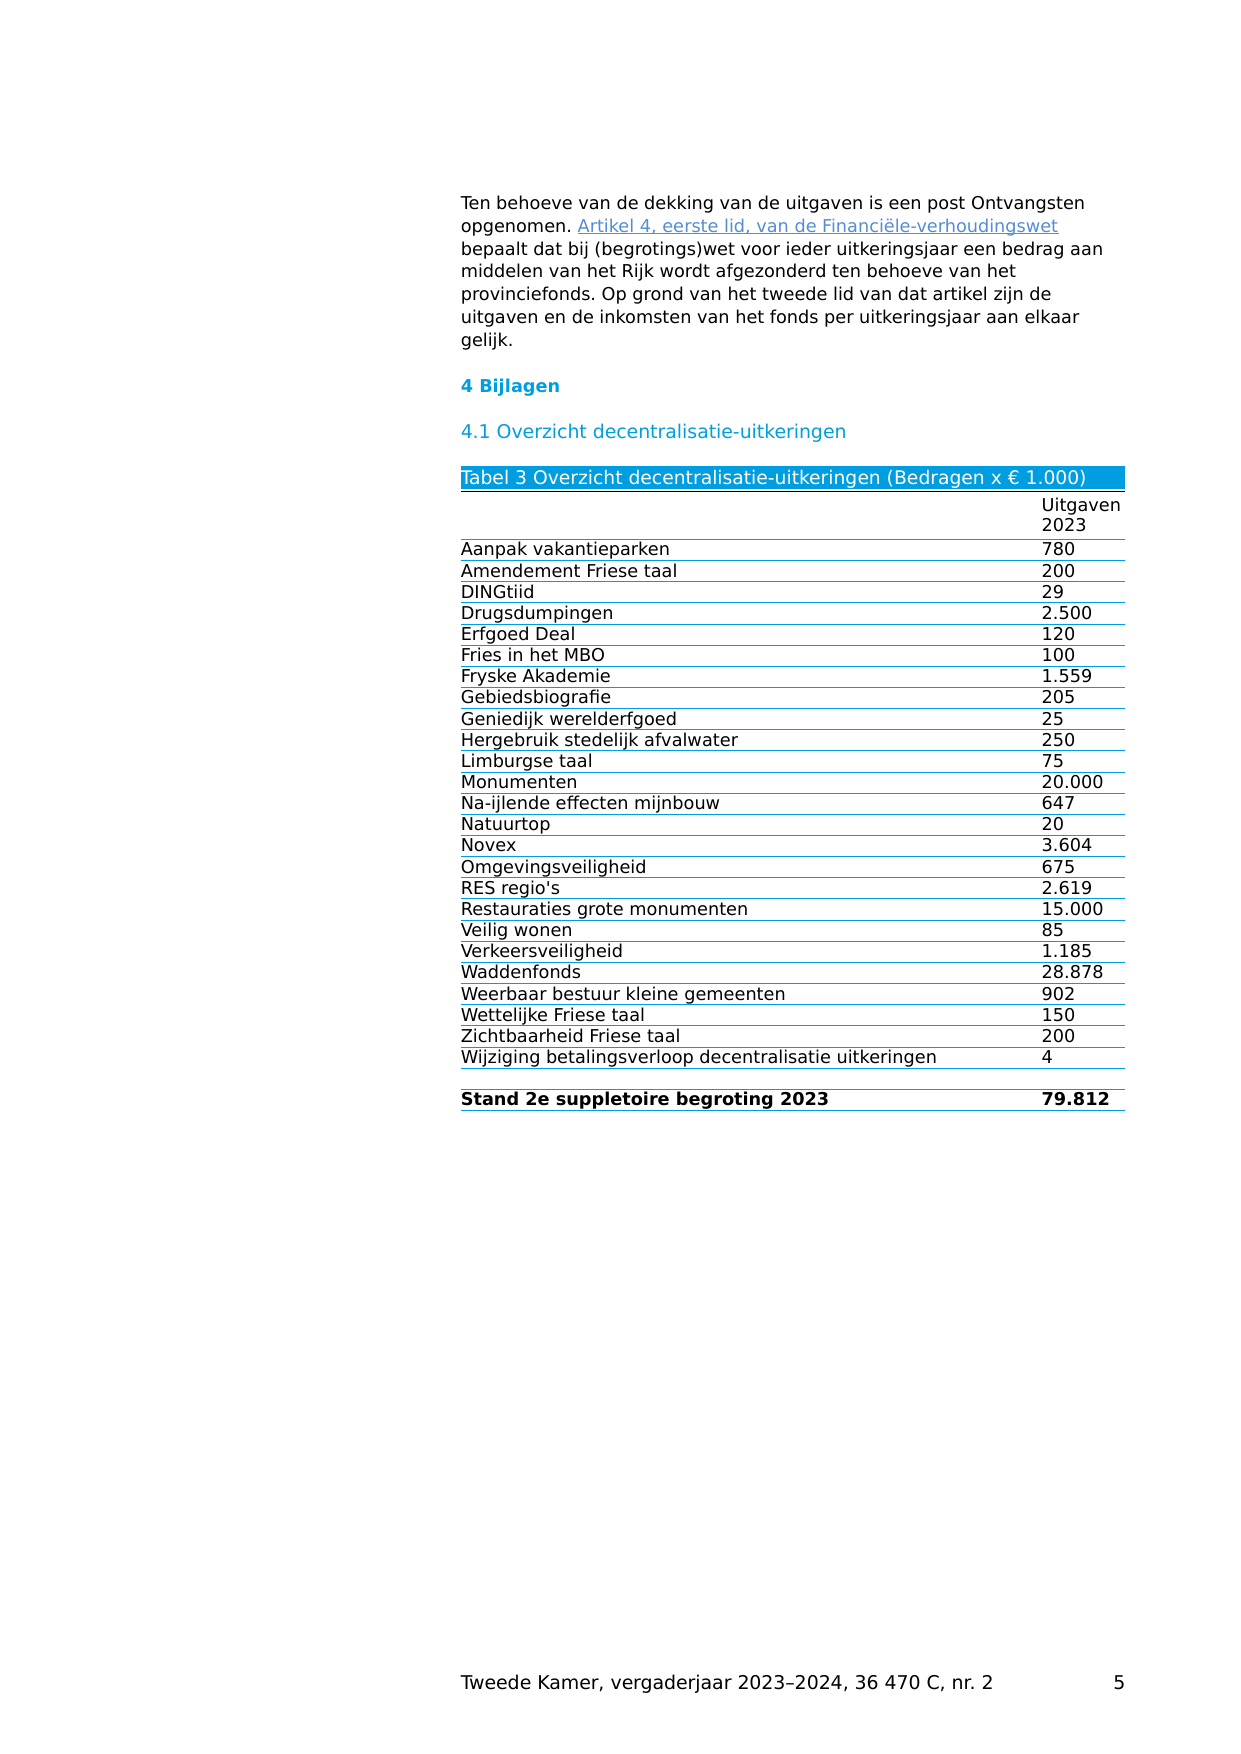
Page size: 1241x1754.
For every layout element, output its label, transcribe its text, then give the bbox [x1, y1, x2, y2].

table_cell [1039, 1069, 1125, 1089]
table_cell Limburgse taal [461, 751, 1038, 771]
table_cell 100 [1039, 646, 1125, 666]
title 4.1 Overzicht decentralisatie-uitkeringen [461, 421, 1125, 443]
table_cell 200 [1039, 1026, 1125, 1046]
table_cell Na-ijlende effecten mijnbouw [461, 794, 1038, 814]
table_cell Natuurtop [461, 815, 1038, 835]
table_cell 20 [1039, 815, 1125, 835]
table_cell 1.559 [1039, 667, 1125, 687]
table_cell Erfgoed Deal [461, 625, 1038, 644]
title 4 Bijlagen [461, 374, 1125, 397]
table_cell 200 [1039, 561, 1125, 581]
table_cell 205 [1039, 688, 1125, 708]
table_cell Veilig wonen [461, 921, 1038, 941]
table_cell Omgevingsveiligheid [461, 857, 1038, 877]
table_cell [461, 492, 1038, 539]
table_cell Zichtbaarheid Friese taal [461, 1026, 1038, 1046]
table_cell Wettelijke Friese taal [461, 1005, 1038, 1025]
table_cell Uitgaven 2023 [1039, 492, 1125, 539]
table_cell 780 [1039, 540, 1125, 560]
table_cell Fryske Akademie [461, 667, 1038, 687]
table_cell 1.185 [1039, 942, 1125, 962]
table_cell 2.500 [1039, 603, 1125, 623]
table_cell 675 [1039, 857, 1125, 877]
table_cell 150 [1039, 1005, 1125, 1025]
table_cell Weerbaar bestuur kleine gemeenten [461, 984, 1038, 1004]
table_cell 120 [1039, 625, 1125, 644]
table_cell 25 [1039, 709, 1125, 729]
table_cell 902 [1039, 984, 1125, 1004]
text Ten behoeve van de dekking van de uitgaven is een post Ontvangsten opgenomen. Artikel 4, eerste lid, van de Financiële-verhoudingswet bepaalt dat bij (begrotings)wet voor ieder uitkeringsjaar een bedrag aan middelen van het Rijk wordt afgezonderd ten behoeve van het provinciefonds. Op grond van het tweede lid van dat artikel zijn de uitgaven en de inkomsten van het fonds per uitkeringsjaar aan elkaar gelijk. [461, 191, 1125, 351]
table_cell Waddenfonds [461, 963, 1038, 983]
table_cell 2.619 [1039, 878, 1125, 898]
table_cell 4 [1039, 1048, 1125, 1067]
table_cell 79.812 [1039, 1090, 1125, 1110]
table_cell DINGtiid [461, 582, 1038, 602]
table_cell Monumenten [461, 773, 1038, 793]
table_cell 647 [1039, 794, 1125, 814]
table_cell 29 [1039, 582, 1125, 602]
table_cell Fries in het MBO [461, 646, 1038, 666]
table_cell 20.000 [1039, 773, 1125, 793]
table_cell Stand 2e suppletoire begroting 2023 [461, 1090, 1038, 1110]
table_cell 85 [1039, 921, 1125, 941]
table_cell 28.878 [1039, 963, 1125, 983]
table_cell 15.000 [1039, 899, 1125, 919]
table_cell 3.604 [1039, 836, 1125, 856]
table_cell 250 [1039, 730, 1125, 750]
table_cell Geniedijk werelderfgoed [461, 709, 1038, 729]
table_cell Wijziging betalingsverloop decentralisatie uitkeringen [461, 1048, 1038, 1067]
table_cell Drugsdumpingen [461, 603, 1038, 623]
table_cell RES regio's [461, 878, 1038, 898]
table_cell Amendement Friese taal [461, 561, 1038, 581]
table_cell Hergebruik stedelijk afvalwater [461, 730, 1038, 750]
table_cell Novex [461, 836, 1038, 856]
table_cell 75 [1039, 751, 1125, 771]
table_cell Restauraties grote monumenten [461, 899, 1038, 919]
table_cell Aanpak vakantieparken [461, 540, 1038, 560]
table_cell Gebiedsbiografie [461, 688, 1038, 708]
table_cell Verkeersveiligheid [461, 942, 1038, 962]
table_cell [461, 1069, 1038, 1089]
